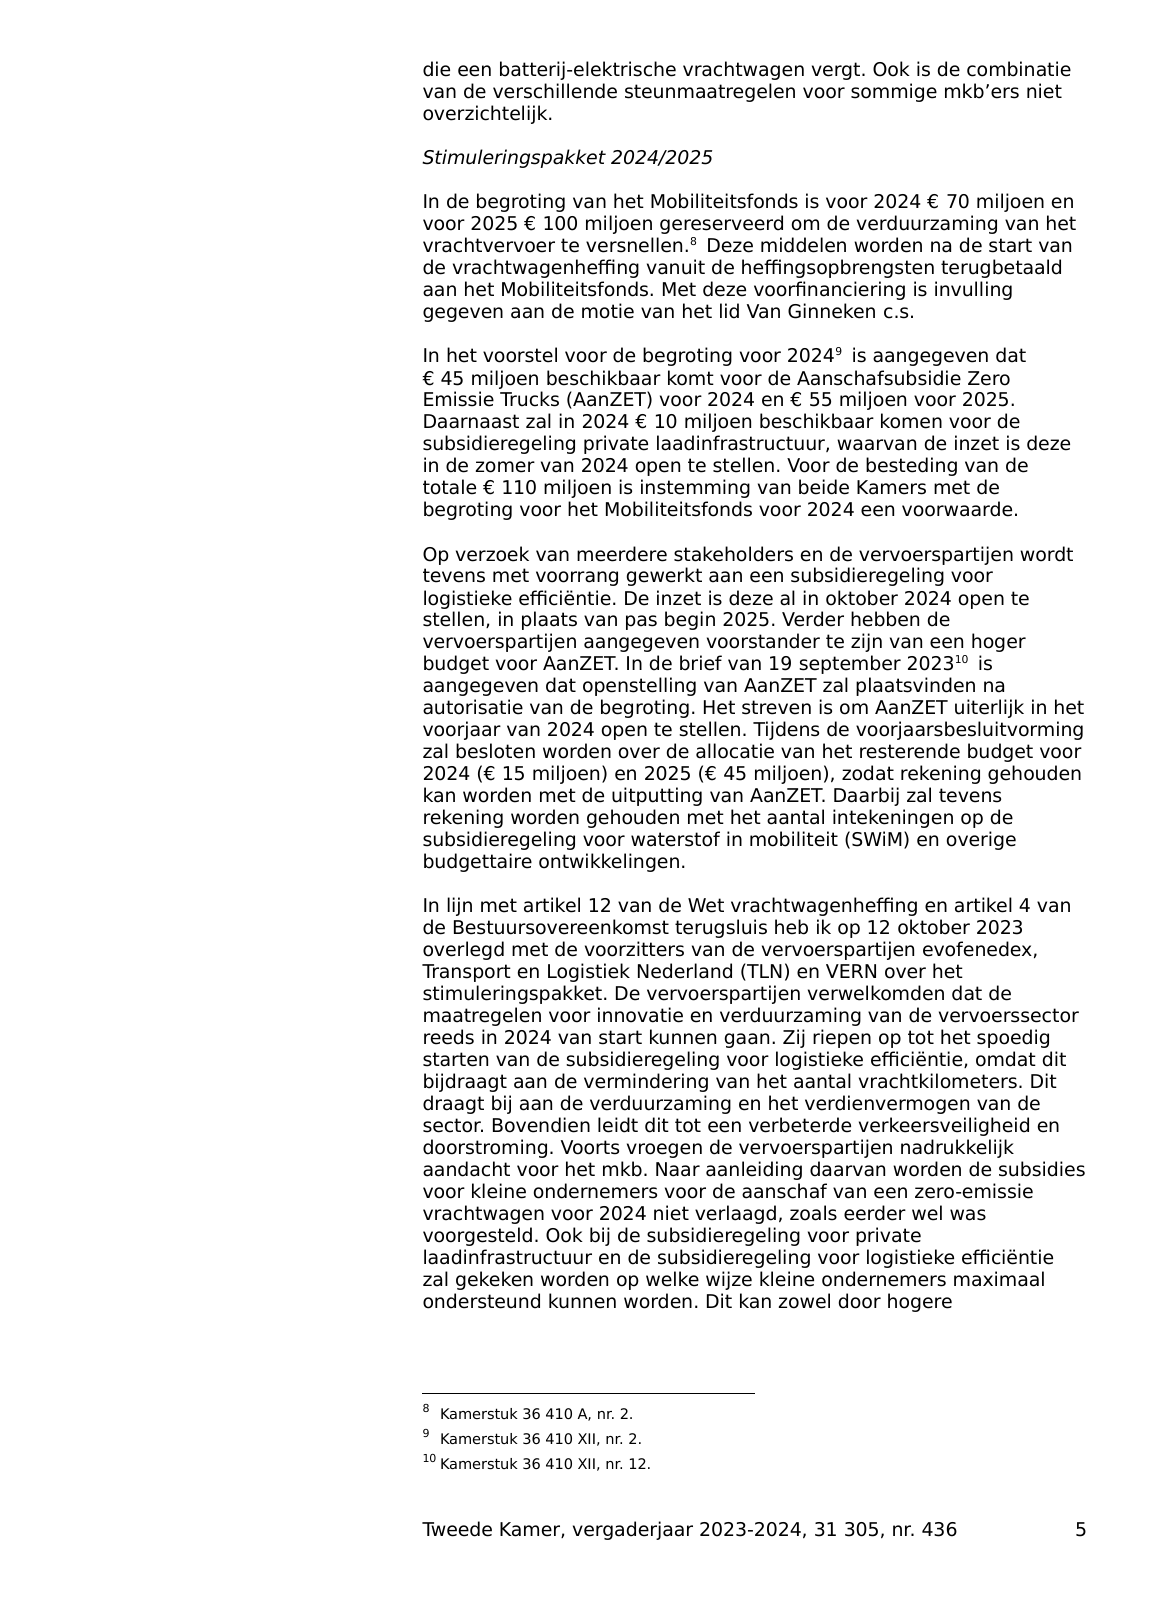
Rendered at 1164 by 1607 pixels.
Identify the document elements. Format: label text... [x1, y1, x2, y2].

text Op verzoek van meerdere stakeholders en de vervoerspartijen wordt tevens met voorrang gewerkt aan een subsidieregeling voor logistieke efficiëntie. De inzet is deze al in oktober 2024 open te stellen, in plaats van pas begin 2025. Verder hebben de vervoerspartijen aangegeven voorstander te zijn van een hoger budget voor AanZET. In de brief van 19 september 2023 is aangegeven dat openstelling van AanZET zal plaatsvinden na autorisatie van de begroting. Het streven is om AanZET uiterlijk in het voorjaar van 2024 open te stellen. Tijdens de voorjaarsbesluitvorming zal besloten worden over de allocatie van het resterende budget voor 2024 (€ 15 miljoen) en 2025 (€ 45 miljoen), zodat rekening gehouden kan worden met de uitputting van AanZET. Daarbij zal tevens rekening worden gehouden met het aantal intekeningen op de subsidieregeling voor waterstof in mobiliteit (SWiM) en overige budgettaire ontwikkelingen. [422, 543, 1087, 873]
text die een batterij-elektrische vrachtwagen vergt. Ook is de combinatie van de verschillende steunmaatregelen voor sommige mkb’ers niet overzichtelijk. [422, 59, 1087, 125]
subtitle Stimuleringspakket 2024/2025 [422, 147, 1087, 169]
text Kamerstuk 36 410 XII, nr. 2. [422, 1427, 1087, 1449]
text Kamerstuk 36 410 XII, nr. 12. [422, 1452, 1087, 1474]
text Kamerstuk 36 410 A, nr. 2. [422, 1402, 1087, 1424]
text In het voorstel voor de begroting voor 2024 is aangegeven dat € 45 miljoen beschikbaar komt voor de Aanschafsubsidie Zero Emissie Trucks (AanZET) voor 2024 en € 55 miljoen voor 2025. Daarnaast zal in 2024 € 10 miljoen beschikbaar komen voor de subsidieregeling private laadinfrastructuur, waarvan de inzet is deze in de zomer van 2024 open te stellen. Voor de besteding van de totale € 110 miljoen is instemming van beide Kamers met de begroting voor het Mobiliteitsfonds voor 2024 een voorwaarde. [422, 345, 1087, 521]
text In de begroting van het Mobiliteitsfonds is voor 2024 € 70 miljoen en voor 2025 € 100 miljoen gereserveerd om de verduurzaming van het vrachtvervoer te versnellen. Deze middelen worden na de start van de vrachtwagenheffing vanuit de heffingsopbrengsten terugbetaald aan het Mobiliteitsfonds. Met deze voorfinanciering is invulling gegeven aan de motie van het lid Van Ginneken c.s. [422, 191, 1087, 323]
text In lijn met artikel 12 van de Wet vrachtwagenheffing en artikel 4 van de Bestuursovereenkomst terugsluis heb ik op 12 oktober 2023 overlegd met de voorzitters van de vervoerspartijen evofenedex, Transport en Logistiek Nederland (TLN) en VERN over het stimuleringspakket. De vervoerspartijen verwelkomden dat de maatregelen voor innovatie en verduurzaming van de vervoerssector reeds in 2024 van start kunnen gaan. Zij riepen op tot het spoedig starten van de subsidieregeling voor logistieke efficiëntie, omdat dit bijdraagt aan de vermindering van het aantal vrachtkilometers. Dit draagt bij aan de verduurzaming en het verdienvermogen van de sector. Bovendien leidt dit tot een verbeterde verkeersveiligheid en doorstroming. Voorts vroegen de vervoerspartijen nadrukkelijk aandacht voor het mkb. Naar aanleiding daarvan worden de subsidies voor kleine ondernemers voor de aanschaf van een zero-emissie vrachtwagen voor 2024 niet verlaagd, zoals eerder wel was voorgesteld. Ook bij de subsidieregeling voor private laadinfrastructuur en de subsidieregeling voor logistieke efficiëntie zal gekeken worden op welke wijze kleine ondernemers maximaal ondersteund kunnen worden. Dit kan zowel door hogere [422, 895, 1087, 1313]
